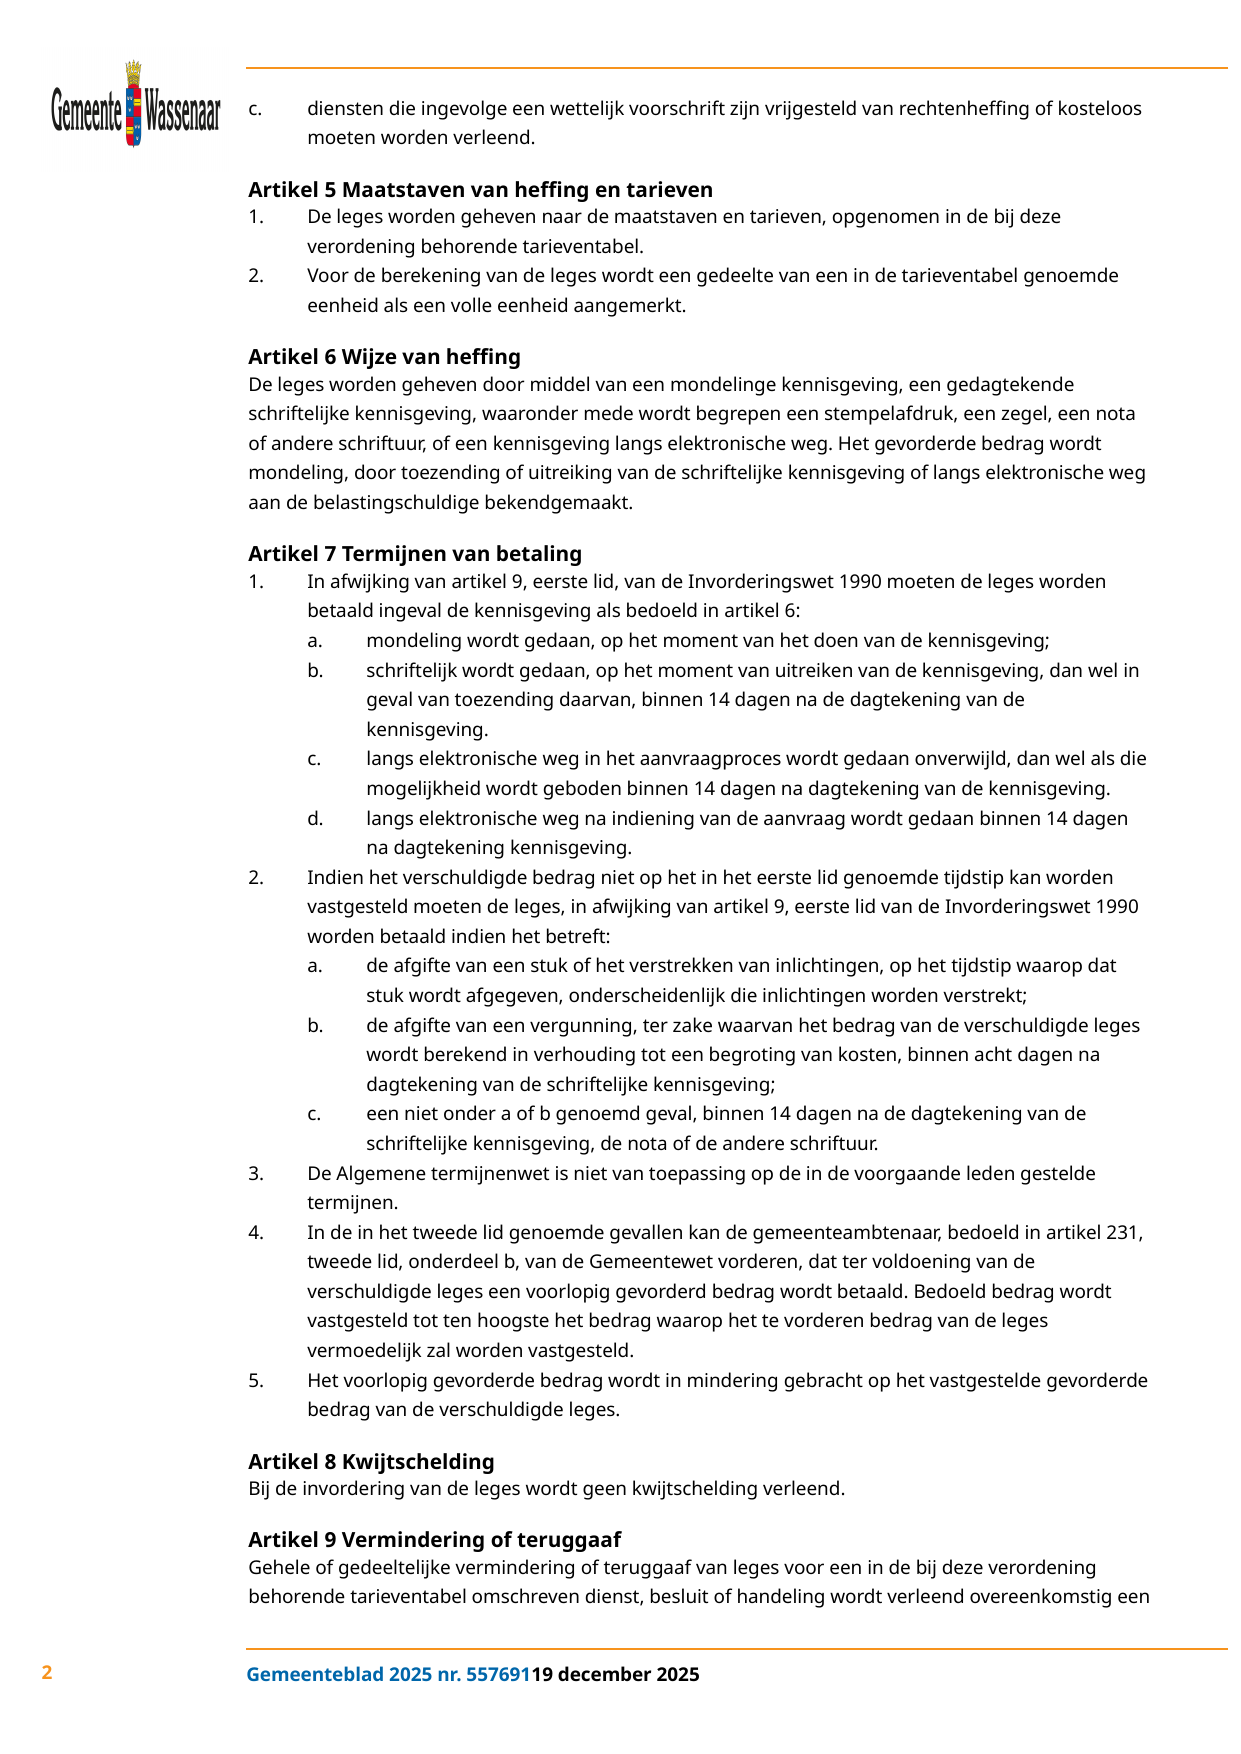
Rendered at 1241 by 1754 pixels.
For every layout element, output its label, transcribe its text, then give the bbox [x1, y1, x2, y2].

list schriftelijk wordt gedaan, op het moment van uitreiken van de kennisgeving, dan wel in geval van toezending daarvan, binnen 14 dagen na de dagtekening van de kennisgeving. [307, 657, 1152, 742]
text Artikel 7 Termijnen van betaling [248, 539, 1152, 568]
list mondeling wordt gedaan, op het moment van het doen van de kennisgeving; [307, 627, 1152, 653]
text Bij de invordering van de leges wordt geen kwijtschelding verleend. [248, 1475, 1152, 1501]
list langs elektronische weg na indiening van de aanvraag wordt gedaan binnen 14 dagen na dagtekening kennisgeving. [307, 805, 1152, 860]
text Artikel 8 Kwijtschelding [248, 1447, 1152, 1475]
text Gehele of gedeeltelijke vermindering of teruggaaf van leges voor een in de bij deze verordening behorende tarieventabel omschreven dienst, besluit of handeling wordt verleend overeenkomstig een [248, 1554, 1152, 1609]
list Het voorlopig gevorderde bedrag wordt in mindering gebracht op het vastgestelde gevorderde bedrag van de verschuldigde leges. [248, 1367, 1152, 1422]
text De leges worden geheven door middel van een mondelinge kennisgeving, een gedagtekende schriftelijke kennisgeving, waaronder mede wordt begrepen een stempelafdruk, een zegel, een nota of andere schriftuur, of een kennisgeving langs elektronische weg. Het gevorderde bedrag wordt mondeling, door toezending of uitreiking van de schriftelijke kennisgeving of langs elektronische weg aan de belastingschuldige bekendgemaakt. [248, 371, 1152, 515]
list de afgifte van een stuk of het verstrekken van inlichtingen, op het tijdstip waarop dat stuk wordt afgegeven, onderscheidenlijk die inlichtingen worden verstrekt; [307, 953, 1152, 1008]
list Indien het verschuldigde bedrag niet op het in het eerste lid genoemde tijdstip kan worden vastgesteld moeten de leges, in afwijking van artikel 9, eerste lid van de Invorderingswet 1990 worden betaald indien het betreft: [248, 864, 1152, 949]
list In de in het tweede lid genoemde gevallen kan de gemeenteambtenaar, bedoeld in artikel 231, tweede lid, onderdeel b, van de Gemeentewet vorderen, dat ter voldoening van de verschuldigde leges een voorlopig gevorderd bedrag wordt betaald. Bedoeld bedrag wordt vastgesteld tot ten hoogste het bedrag waarop het te vorderen bedrag van de leges vermoedelijk zal worden vastgesteld. [248, 1219, 1152, 1363]
picture [41, 47, 231, 172]
list De leges worden geheven naar de maatstaven en tarieven, opgenomen in de bij deze verordening behorende tarieventabel. [248, 203, 1152, 258]
text Artikel 9 Vermindering of teruggaaf [248, 1526, 1152, 1554]
list In afwijking van artikel 9, eerste lid, van de Invorderingswet 1990 moeten de leges worden betaald ingeval de kennisgeving als bedoeld in artikel 6: [248, 568, 1152, 623]
text Artikel 5 Maatstaven van heffing en tarieven [248, 175, 1152, 203]
list De Algemene termijnenwet is niet van toepassing op de in de voorgaande leden gestelde termijnen. [248, 1160, 1152, 1215]
list Voor de berekening van de leges wordt een gedeelte van een in de tarieventabel genoemde eenheid als een volle eenheid aangemerkt. [248, 262, 1152, 318]
list de afgifte van een vergunning, ter zake waarvan het bedrag van de verschuldigde leges wordt berekend in verhouding tot een begroting van kosten, binnen acht dagen na dagtekening van de schriftelijke kennisgeving; [307, 1012, 1152, 1097]
list een niet onder a of b genoemd geval, binnen 14 dagen na de dagtekening van de schriftelijke kennisgeving, de nota of de andere schriftuur. [307, 1101, 1152, 1156]
text Artikel 6 Wijze van heffing [248, 342, 1152, 371]
list diensten die ingevolge een wettelijk voorschrift zijn vrijgesteld van rechtenheffing of kosteloos moeten worden verleend. [248, 95, 1152, 150]
list langs elektronische weg in het aanvraagproces wordt gedaan onverwijld, dan wel als die mogelijkheid wordt geboden binnen 14 dagen na dagtekening van de kennisgeving. [307, 746, 1152, 801]
